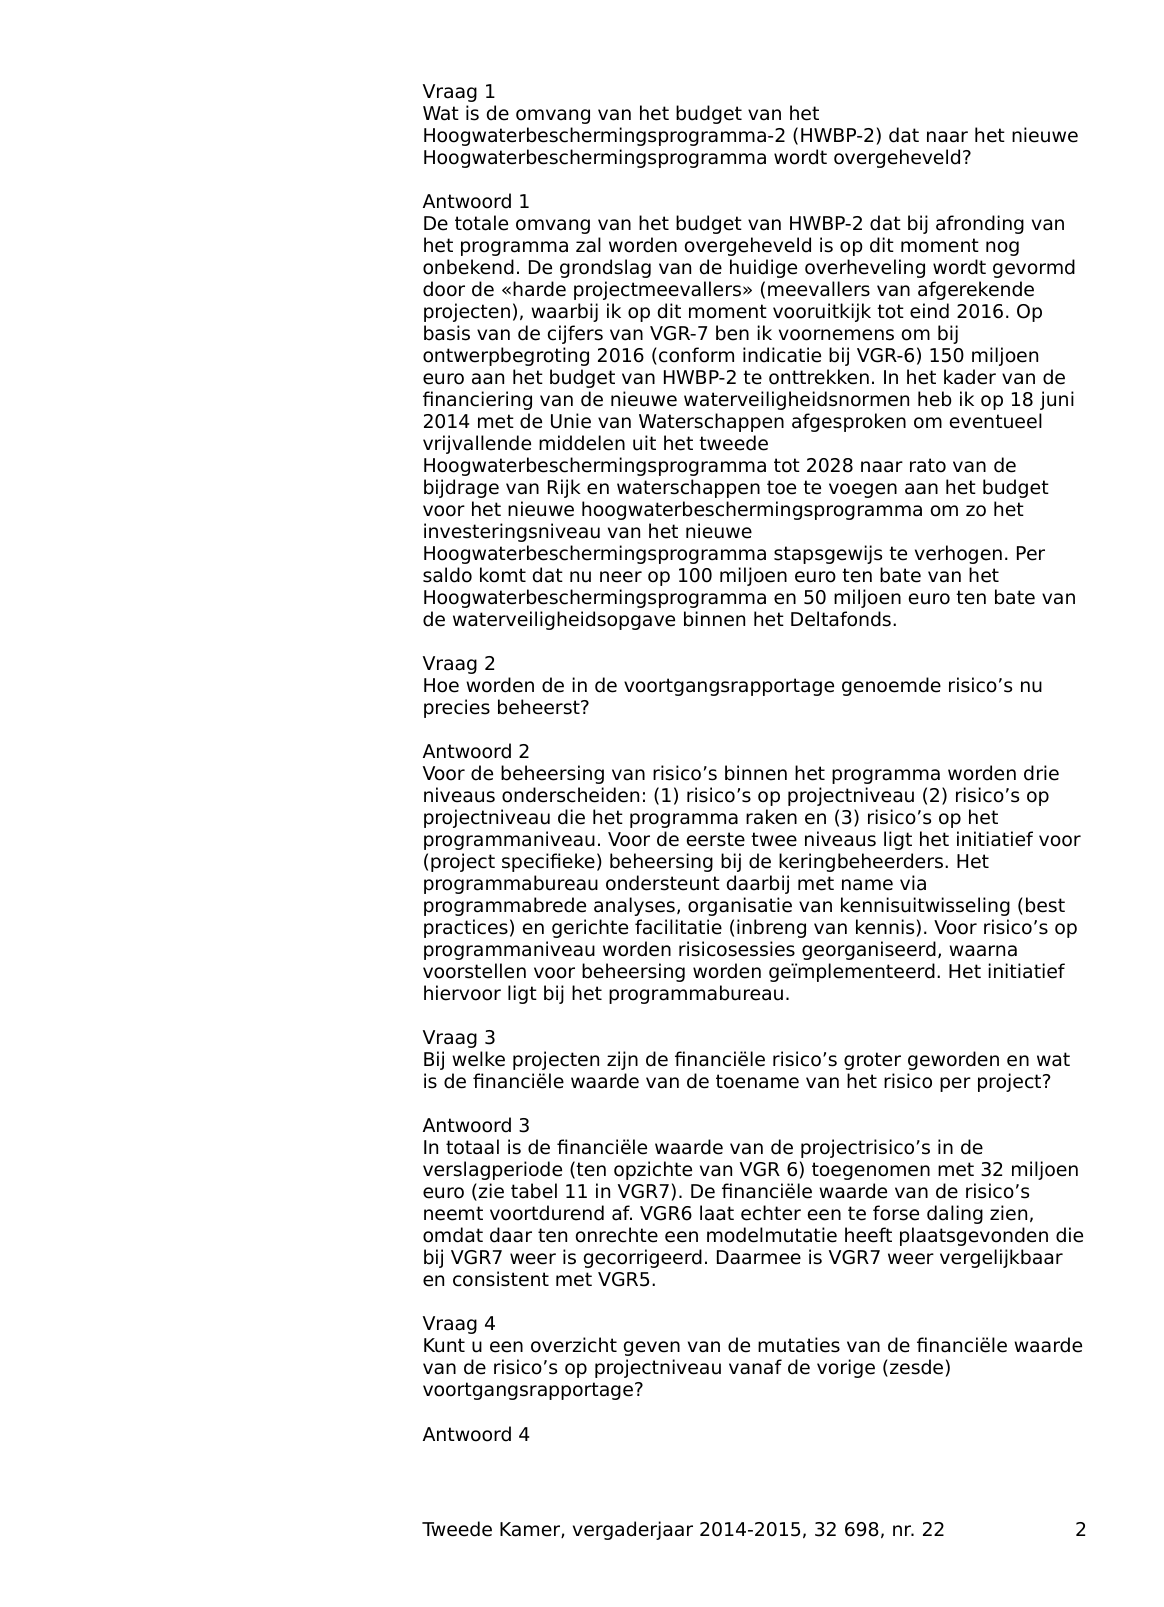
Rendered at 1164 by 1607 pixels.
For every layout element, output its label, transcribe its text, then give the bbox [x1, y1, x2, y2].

text Antwoord 2 [422, 741, 1087, 763]
text Bij welke projecten zijn de financiële risico’s groter geworden en wat is de financiële waarde van de toename van het risico per project? [422, 1049, 1087, 1093]
text Kunt u een overzicht geven van de mutaties van de financiële waarde van de risico’s op projectniveau vanaf de vorige (zesde) voortgangsrapportage? [422, 1335, 1087, 1401]
text Vraag 2 [422, 653, 1087, 675]
text Antwoord 4 [422, 1423, 1087, 1445]
text In totaal is de financiële waarde van de projectrisico’s in de verslagperiode (ten opzichte van VGR 6) toegenomen met 32 miljoen euro (zie tabel 11 in VGR7). De financiële waarde van de risico’s neemt voortdurend af. VGR6 laat echter een te forse daling zien, omdat daar ten onrechte een modelmutatie heeft plaatsgevonden die bij VGR7 weer is gecorrigeerd. Daarmee is VGR7 weer vergelijkbaar en consistent met VGR5. [422, 1137, 1087, 1291]
text Antwoord 3 [422, 1115, 1087, 1137]
text Antwoord 1 [422, 191, 1087, 213]
text Vraag 4 [422, 1313, 1087, 1335]
text Voor de beheersing van risico’s binnen het programma worden drie niveaus onderscheiden: (1) risico’s op projectniveau (2) risico’s op projectniveau die het programma raken en (3) risico’s op het programmaniveau. Voor de eerste twee niveaus ligt het initiatief voor (project specifieke) beheersing bij de keringbeheerders. Het programmabureau ondersteunt daarbij met name via programmabrede analyses, organisatie van kennisuitwisseling (best practices) en gerichte facilitatie (inbreng van kennis). Voor risico’s op programmaniveau worden risicosessies georganiseerd, waarna voorstellen voor beheersing worden geïmplementeerd. Het initiatief hiervoor ligt bij het programmabureau. [422, 763, 1087, 1005]
text Vraag 1 [422, 81, 1087, 103]
text De totale omvang van het budget van HWBP-2 dat bij afronding van het programma zal worden overgeheveld is op dit moment nog onbekend. De grondslag van de huidige overheveling wordt gevormd door de «harde projectmeevallers» (meevallers van afgerekende projecten), waarbij ik op dit moment vooruitkijk tot eind 2016. Op basis van de cijfers van VGR-7 ben ik voornemens om bij ontwerpbegroting 2016 (conform indicatie bij VGR-6) 150 miljoen euro aan het budget van HWBP-2 te onttrekken. In het kader van de financiering van de nieuwe waterveiligheidsnormen heb ik op 18 juni 2014 met de Unie van Waterschappen afgesproken om eventueel vrijvallende middelen uit het tweede Hoogwaterbeschermingsprogramma tot 2028 naar rato van de bijdrage van Rijk en waterschappen toe te voegen aan het budget voor het nieuwe hoogwaterbeschermingsprogramma om zo het investeringsniveau van het nieuwe Hoogwaterbeschermingsprogramma stapsgewijs te verhogen. Per saldo komt dat nu neer op 100 miljoen euro ten bate van het Hoogwaterbeschermingsprogramma en 50 miljoen euro ten bate van de waterveiligheidsopgave binnen het Deltafonds. [422, 213, 1087, 631]
text Vraag 3 [422, 1027, 1087, 1049]
text Hoe worden de in de voortgangsrapportage genoemde risico’s nu precies beheerst? [422, 675, 1087, 719]
text Wat is de omvang van het budget van het Hoogwaterbeschermingsprogramma-2 (HWBP-2) dat naar het nieuwe Hoogwaterbeschermingsprogramma wordt overgeheveld? [422, 103, 1087, 169]
